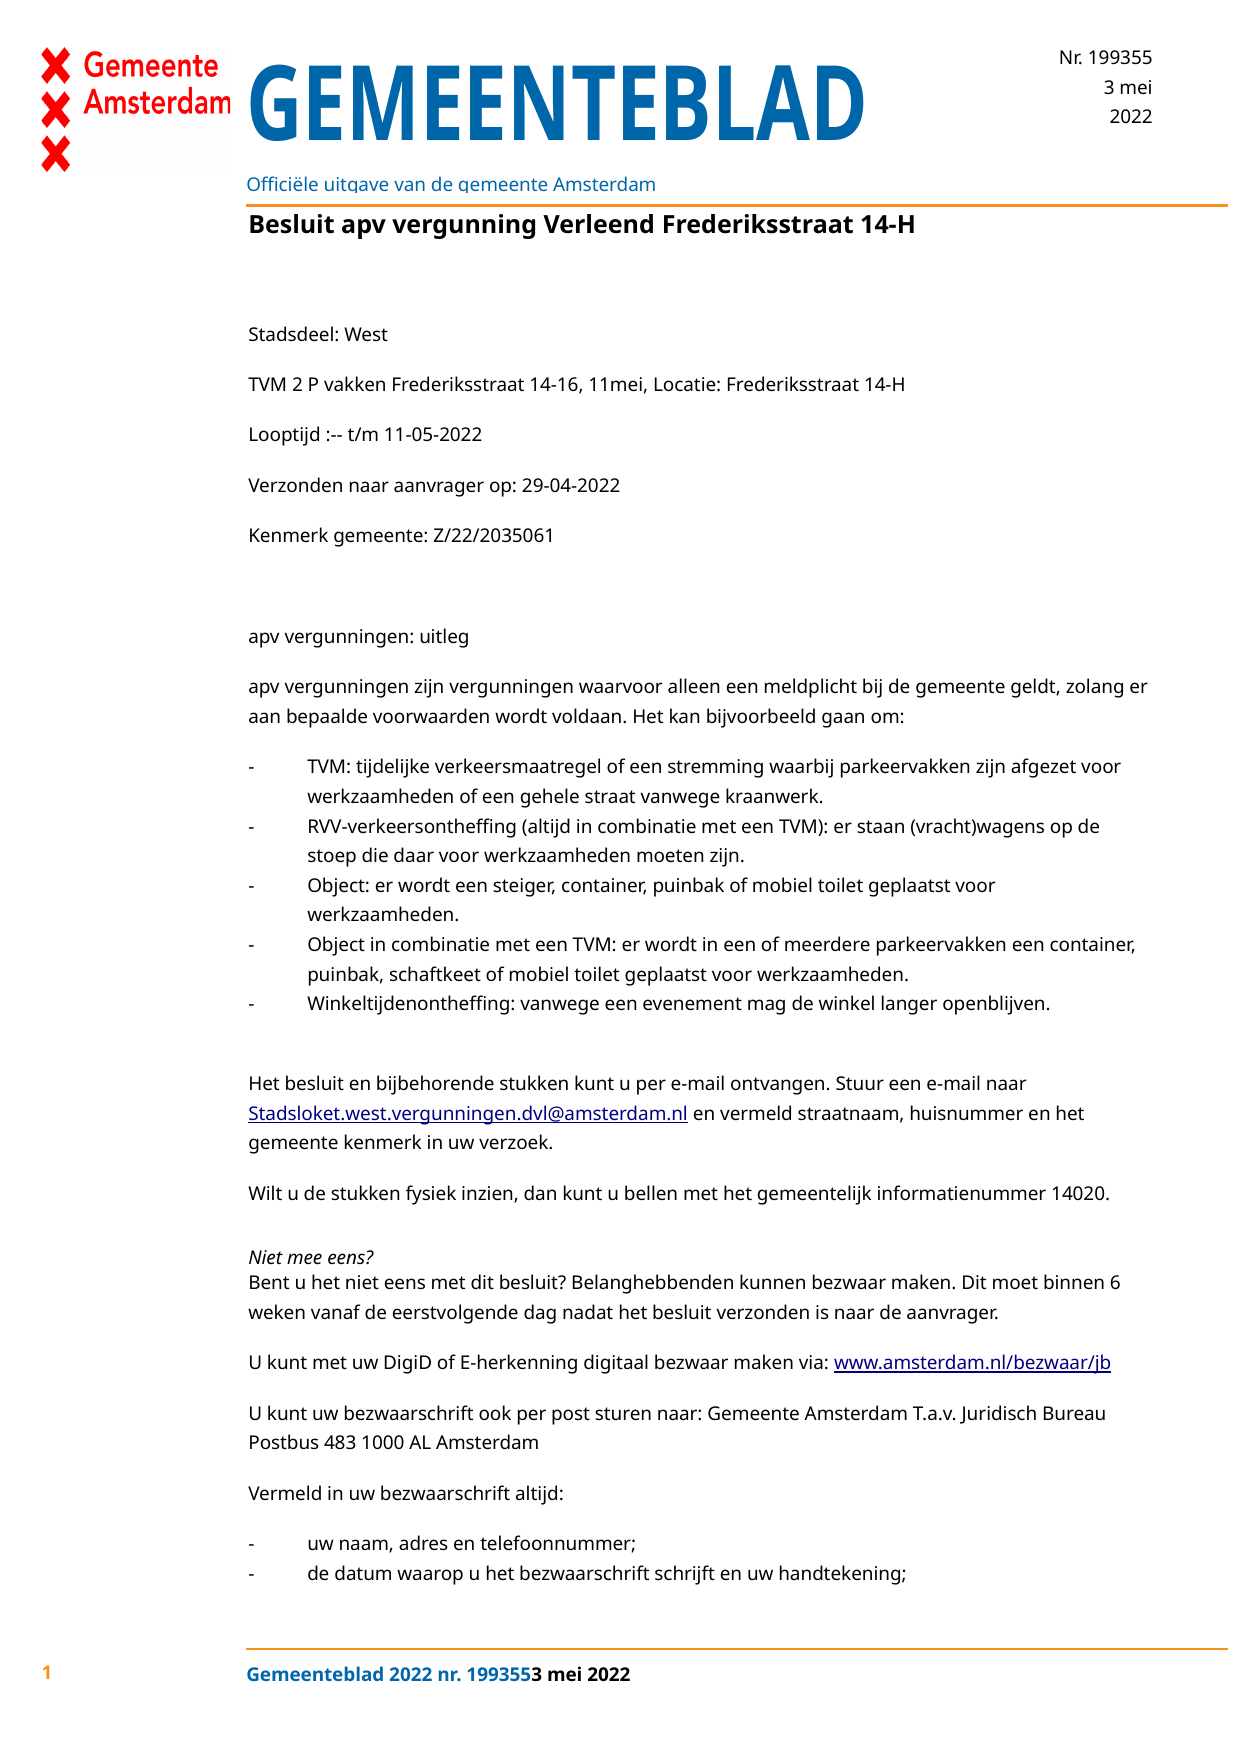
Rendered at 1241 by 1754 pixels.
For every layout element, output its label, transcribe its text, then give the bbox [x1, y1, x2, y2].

text Niet mee eens? [248, 1244, 1152, 1269]
text Vermeld in uw bezwaarschrift altijd: [248, 1480, 1152, 1506]
list uw naam, adres en telefoonnummer; [248, 1530, 1152, 1556]
text Stadsdeel: West [248, 321, 1152, 346]
text Looptijd :-- t/m 11-05-2022 [248, 422, 1152, 447]
text apv vergunningen: uitleg [248, 623, 1152, 649]
text Het besluit en bijbehorende stukken kunt u per e-mail ontvangen. Stuur een e-mail naar Stadsloket.west.vergunningen.dvl@amsterdam.nl en vermeld straatnaam, huisnummer en het gemeente kenmerk in uw verzoek. [248, 1070, 1152, 1155]
text U kunt uw bezwaarschrift ook per post sturen naar: Gemeente Amsterdam T.a.v. Juridisch Bureau Postbus 483 1000 AL Amsterdam [248, 1400, 1152, 1455]
text Kenmerk gemeente: Z/22/2035061 [248, 522, 1152, 548]
text Bent u het niet eens met dit besluit? Belanghebbenden kunnen bezwaar maken. Dit moet binnen 6 weken vanaf de eerstvolgende dag nadat het besluit verzonden is naar de aanvrager. [248, 1269, 1152, 1325]
text apv vergunningen zijn vergunningen waarvoor alleen een meldplicht bij de gemeente geldt, zolang er aan bepaalde voorwaarden wordt voldaan. Het kan bijvoorbeeld gaan om: [248, 674, 1152, 729]
list Object in combinatie met een TVM: er wordt in een of meerdere parkeervakken een container, puinbak, schaftkeet of mobiel toilet geplaatst voor werkzaamheden. [248, 931, 1152, 986]
text Wilt u de stukken fysiek inzien, dan kunt u bellen met het gemeentelijk informatienummer 14020. [248, 1180, 1152, 1206]
list RVV-verkeersontheffing (altijd in combinatie met een TVM): er staan (vracht)wagens op de stoep die daar voor werkzaamheden moeten zijn. [248, 813, 1152, 868]
text TVM 2 P vakken Frederiksstraat 14-16, 11mei, Locatie: Frederiksstraat 14-H [248, 371, 1152, 397]
text Verzonden naar aanvrager op: 29-04-2022 [248, 472, 1152, 498]
list Object: er wordt een steiger, container, puinbak of mobiel toilet geplaatst voor werkzaamheden. [248, 872, 1152, 927]
text Besluit apv vergunning Verleend Frederiksstraat 14-H [248, 207, 1152, 241]
list TVM: tijdelijke verkeersmaatregel of een stremming waarbij parkeervakken zijn afgezet voor werkzaamheden of een gehele straat vanwege kraanwerk. [248, 754, 1152, 809]
list de datum waarop u het bezwaarschrift schrijft en uw handtekening; [248, 1560, 1152, 1586]
list Winkeltijdenontheffing: vanwege een evenement mag de winkel langer openblijven. [248, 990, 1152, 1016]
picture [41, 47, 231, 172]
text U kunt met uw DigiD of E-herkenning digitaal bezwaar maken via: www.amsterdam.nl/bezwaar/jb [248, 1349, 1152, 1375]
